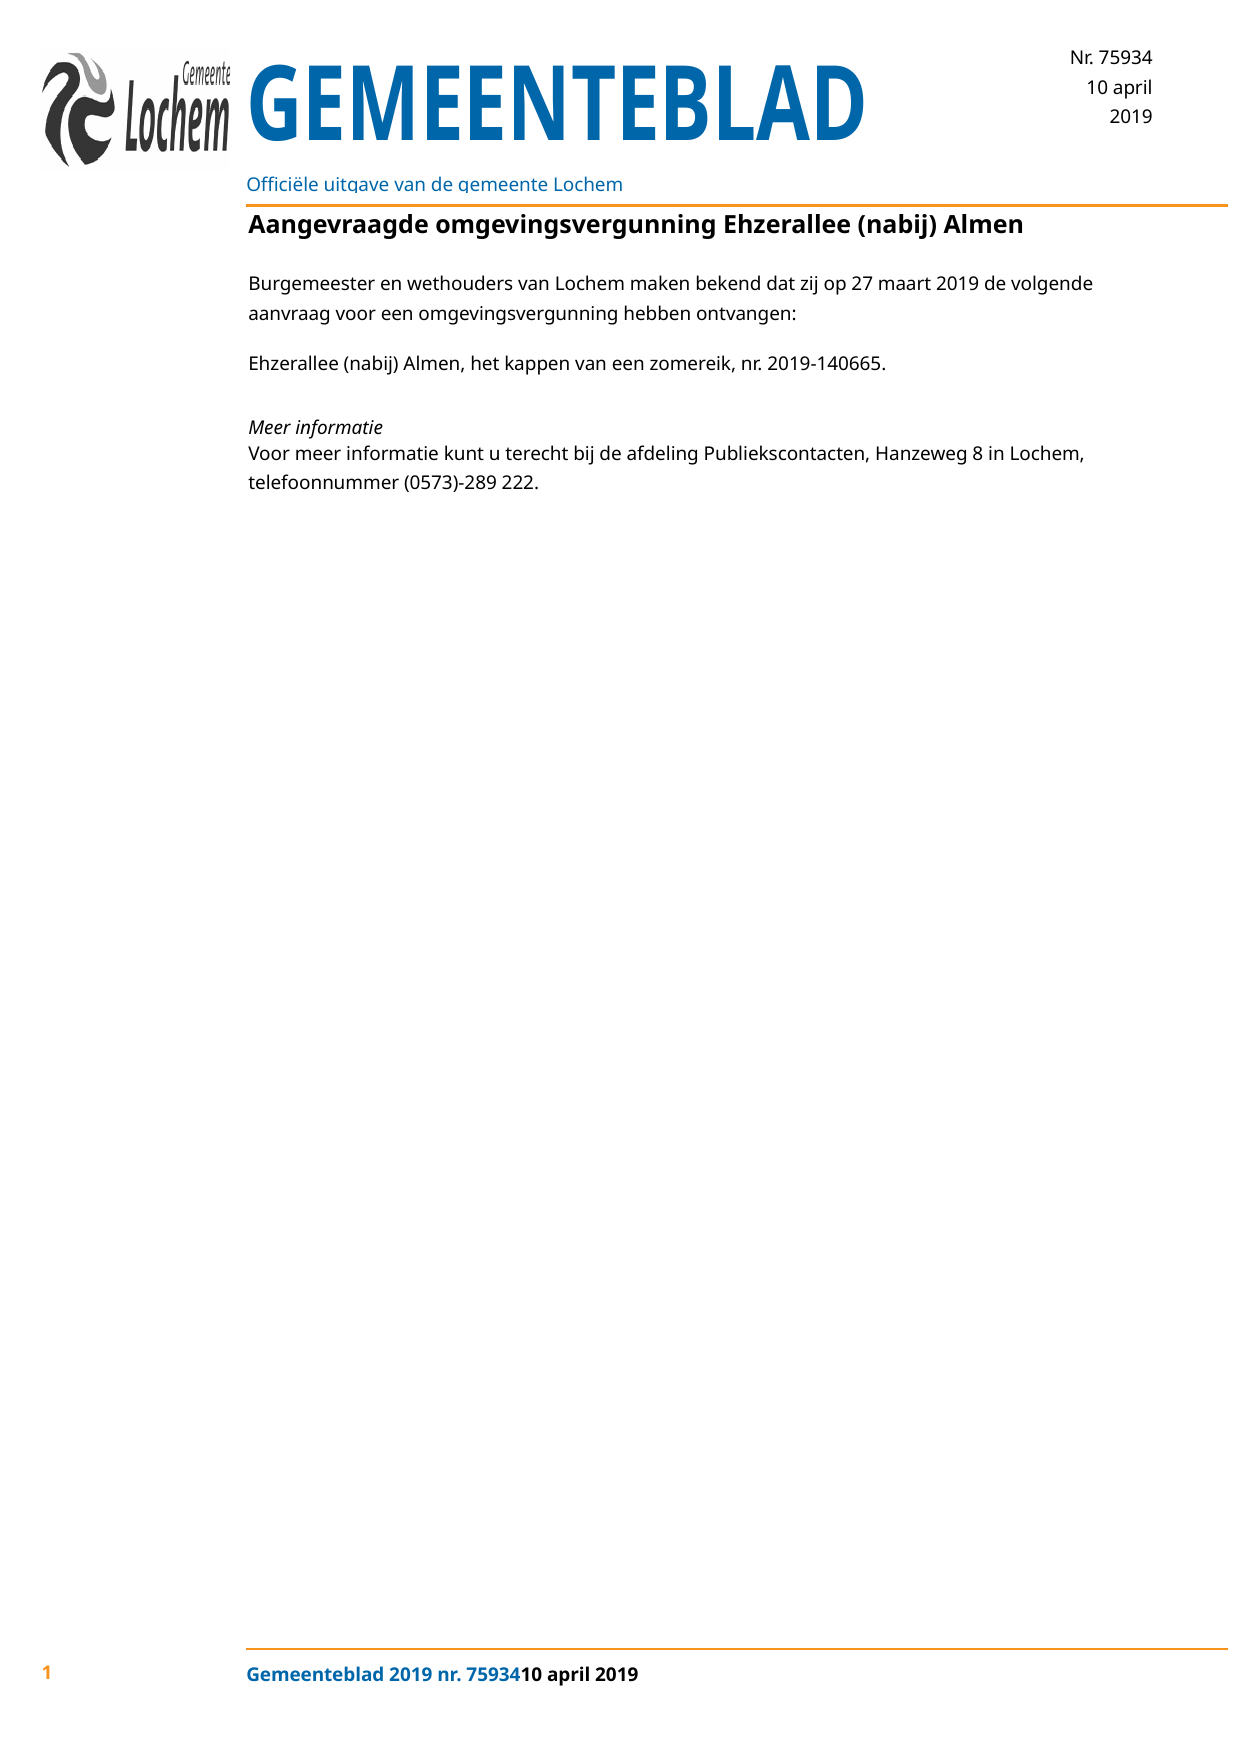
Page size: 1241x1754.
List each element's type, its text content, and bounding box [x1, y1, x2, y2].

text Aangevraagde omgevingsvergunning Ehzerallee (nabij) Almen [248, 207, 1152, 241]
text Ehzerallee (nabij) Almen, het kappen van een zomereik, nr. 2019-140665. [248, 350, 1152, 376]
picture [41, 47, 231, 172]
text Burgemeester en wethouders van Lochem maken bekend dat zij op 27 maart 2019 de volgende aanvraag voor een omgevingsvergunning hebben ontvangen: [248, 270, 1152, 326]
text Voor meer informatie kunt u terecht bij de afdeling Publiekscontacten, Hanzeweg 8 in Lochem, telefoonnummer (0573)-289 222. [248, 440, 1152, 495]
text Meer informatie [248, 414, 1152, 440]
